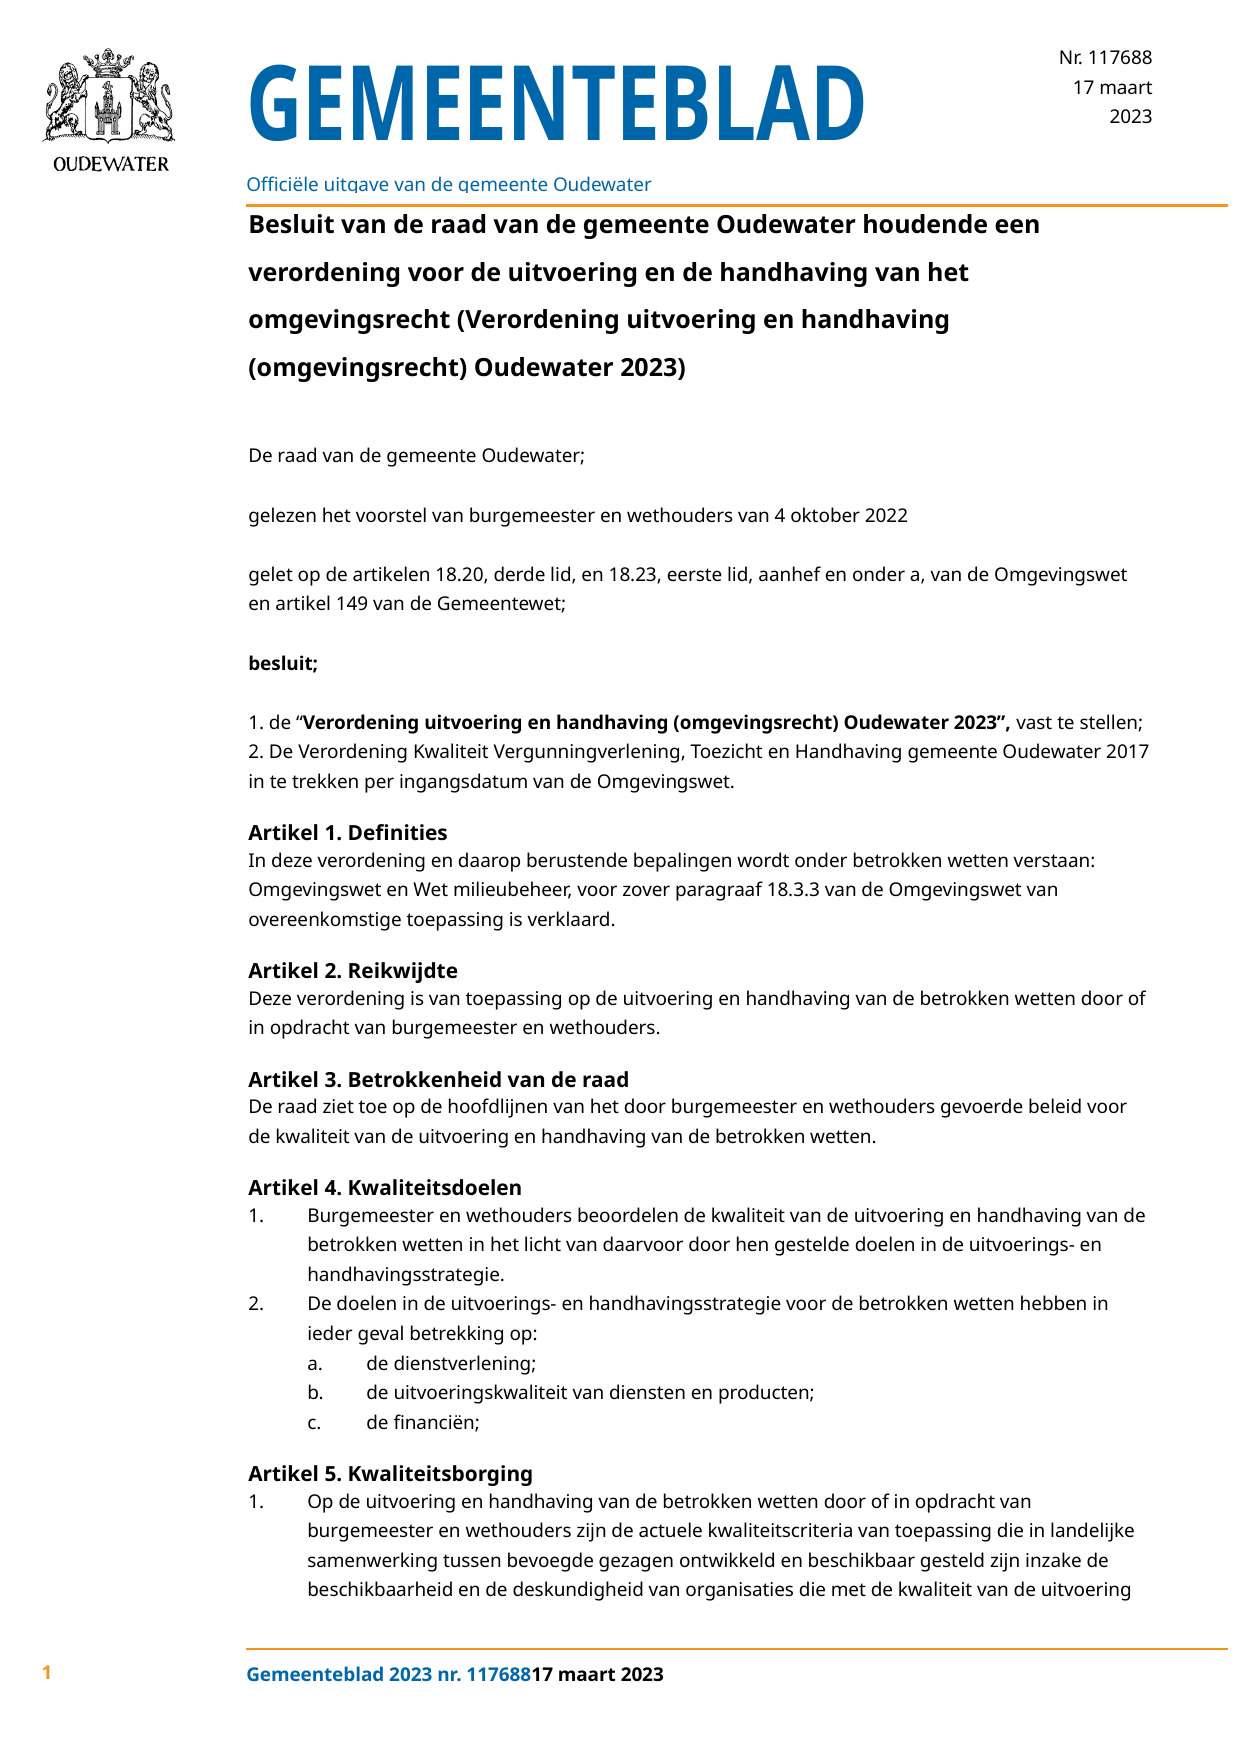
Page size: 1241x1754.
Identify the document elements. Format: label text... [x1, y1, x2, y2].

picture [41, 47, 231, 172]
list De doelen in de uitvoerings- en handhavingsstrategie voor de betrokken wetten hebben in ieder geval betrekking op: [248, 1291, 1152, 1346]
text 2. De Verordening Kwaliteit Vergunningverlening, Toezicht en Handhaving gemeente Oudewater 2017 in te trekken per ingangsdatum van de Omgevingswet. [248, 738, 1152, 794]
text Artikel 3. Betrokkenheid van de raad [248, 1065, 1152, 1093]
list Burgemeester en wethouders beoordelen de kwaliteit van de uitvoering en handhaving van de betrokken wetten in het licht van daarvoor door hen gestelde doelen in de uitvoerings- en handhavingsstrategie. [248, 1202, 1152, 1287]
list de dienstverlening; [307, 1350, 1152, 1376]
text gelezen het voorstel van burgemeester en wethouders van 4 oktober 2022 [248, 502, 1152, 528]
list de uitvoeringskwaliteit van diensten en producten; [307, 1379, 1152, 1405]
text besluit; [248, 650, 1152, 676]
list de financiën; [307, 1409, 1152, 1435]
list Op de uitvoering en handhaving van de betrokken wetten door of in opdracht van burgemeester en wethouders zijn de actuele kwaliteitscriteria van toepassing die in landelijke samenwerking tussen bevoegde gezagen ontwikkeld en beschikbaar gesteld zijn inzake de beschikbaarheid en de deskundigheid van organisaties die met de kwaliteit van de uitvoering [248, 1488, 1152, 1602]
text In deze verordening en daarop berustende bepalingen wordt onder betrokken wetten verstaan: Omgevingswet en Wet milieubeheer, voor zover paragraaf 18.3.3 van de Omgevingswet van overeenkomstige toepassing is verklaard. [248, 847, 1152, 932]
text De raad van de gemeente Oudewater; [248, 443, 1152, 468]
text De raad ziet toe op de hoofdlijnen van het door burgemeester en wethouders gevoerde beleid voor de kwaliteit van de uitvoering en handhaving van de betrokken wetten. [248, 1093, 1152, 1149]
text gelet op de artikelen 18.20, derde lid, en 18.23, eerste lid, aanhef en onder a, van de Omgevingswet en artikel 149 van de Gemeentewet; [248, 561, 1152, 616]
text Artikel 1. Definities [248, 818, 1152, 847]
text Artikel 2. Reikwijdte [248, 957, 1152, 985]
text 1. de “Verordening uitvoering en handhaving (omgevingsrecht) Oudewater 2023”, vast te stellen; [248, 709, 1152, 735]
text Deze verordening is van toepassing op de uitvoering en handhaving van de betrokken wetten door of in opdracht van burgemeester en wethouders. [248, 985, 1152, 1040]
text Besluit van de raad van de gemeente Oudewater houdende een verordening voor de uitvoering en de handhaving van het omgevingsrecht (Verordening uitvoering en handhaving (omgevingsrecht) Oudewater 2023) [248, 207, 1152, 384]
text Artikel 4. Kwaliteitsdoelen [248, 1173, 1152, 1202]
text Artikel 5. Kwaliteitsborging [248, 1459, 1152, 1488]
